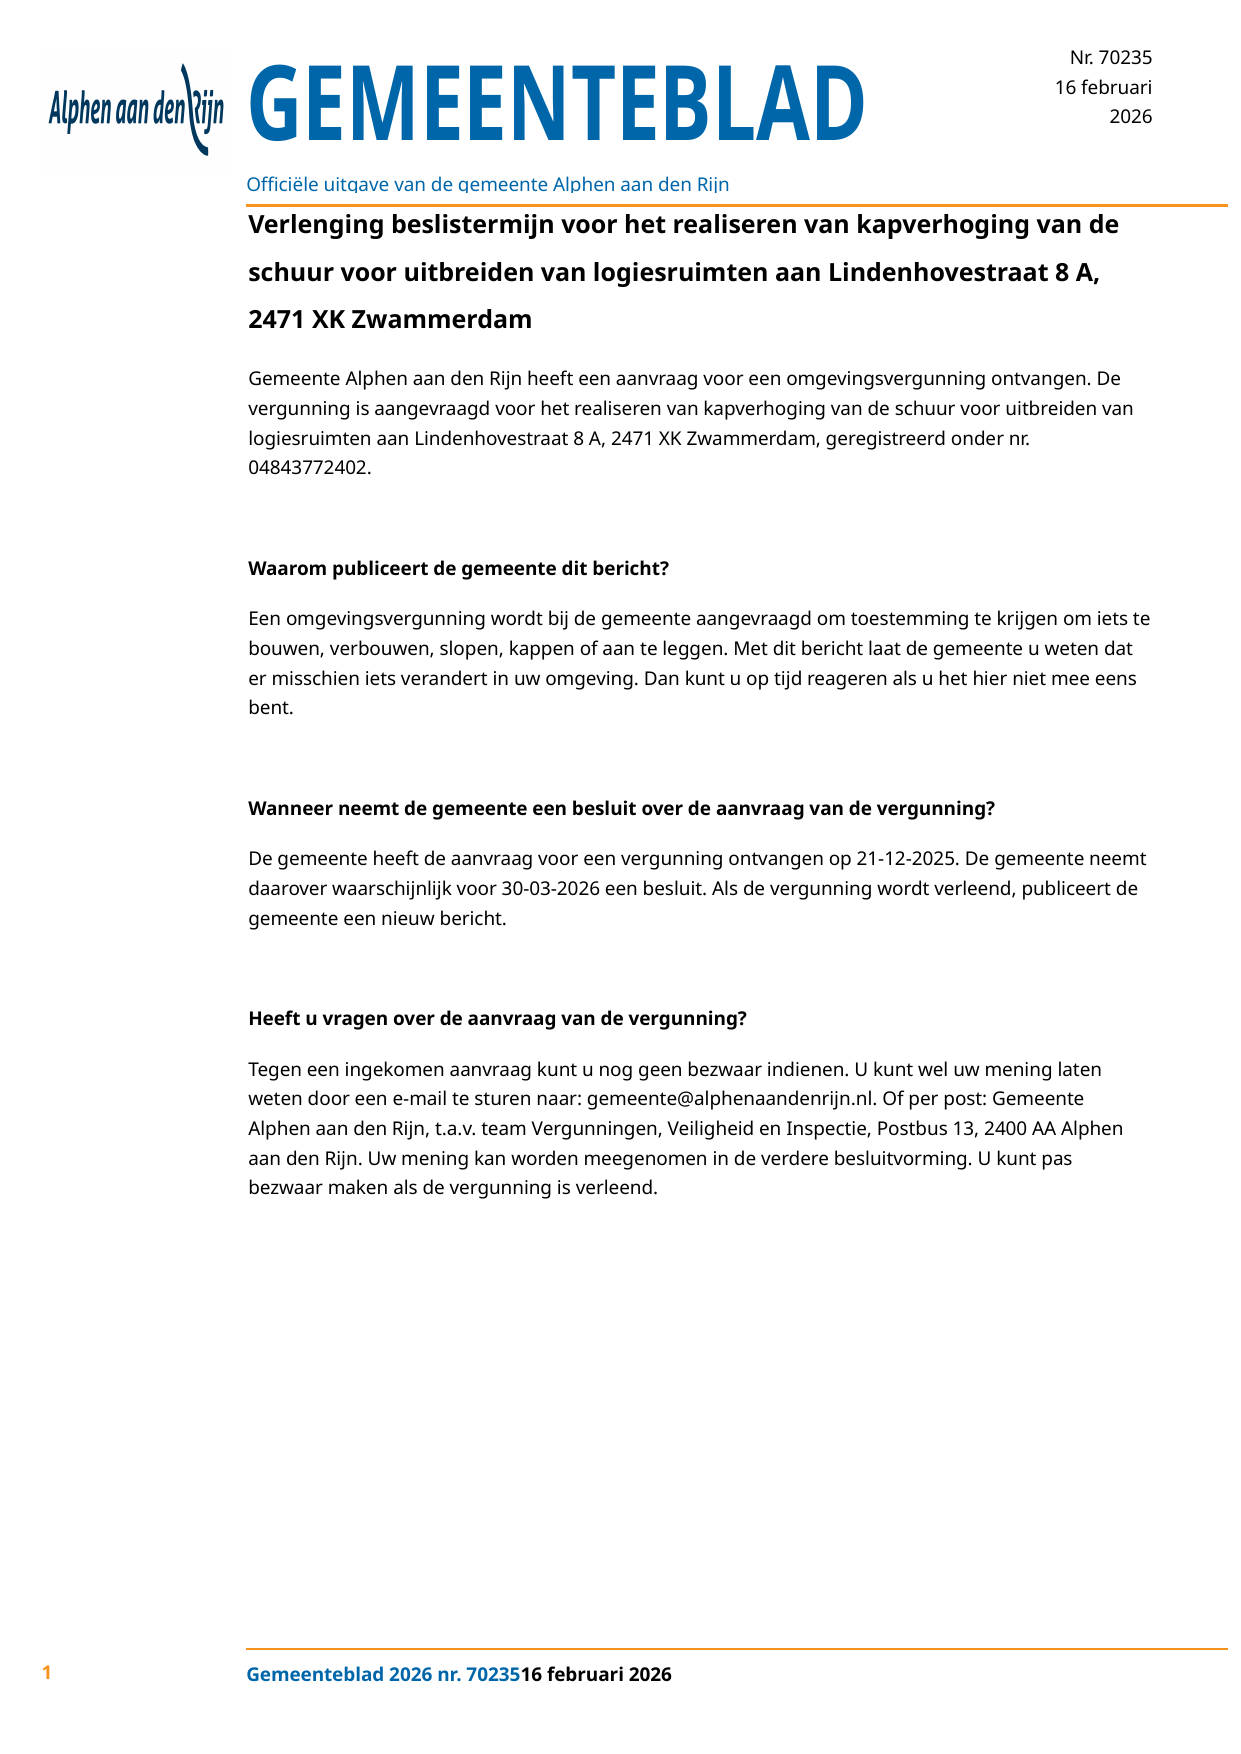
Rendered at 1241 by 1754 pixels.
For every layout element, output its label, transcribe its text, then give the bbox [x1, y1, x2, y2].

text Tegen een ingekomen aanvraag kunt u nog geen bezwaar indienen. U kunt wel uw mening laten weten door een e-mail te sturen naar: gemeente@alphenaandenrijn.nl. Of per post: Gemeente Alphen aan den Rijn, t.a.v. team Vergunningen, Veiligheid en Inspectie, Postbus 13, 2400 AA Alphen aan den Rijn. Uw mening kan worden meegenomen in de verdere besluitvorming. U kunt pas bezwaar maken als de vergunning is verleend. [248, 1056, 1152, 1200]
picture [41, 47, 231, 172]
text Heeft u vragen over de aanvraag van de vergunning? [248, 1006, 1152, 1031]
text Wanneer neemt de gemeente een besluit over de aanvraag van de vergunning? [248, 795, 1152, 821]
text Verlenging beslistermijn voor het realiseren van kapverhoging van de schuur voor uitbreiden van logiesruimten aan Lindenhovestraat 8 A, 2471 XK Zwammerdam [248, 207, 1152, 336]
text Een omgevingsvergunning wordt bij de gemeente aangevraagd om toestemming te krijgen om iets te bouwen, verbouwen, slopen, kappen of aan te leggen. Met dit bericht laat de gemeente u weten dat er misschien iets verandert in uw omgeving. Dan kunt u op tijd reageren als u het hier niet mee eens bent. [248, 606, 1152, 720]
text Gemeente Alphen aan den Rijn heeft een aanvraag voor een omgevingsvergunning ontvangen. De vergunning is aangevraagd voor het realiseren van kapverhoging van de schuur voor uitbreiden van logiesruimten aan Lindenhovestraat 8 A, 2471 XK Zwammerdam, geregistreerd onder nr. 04843772402. [248, 366, 1152, 480]
text Waarom publiceert de gemeente dit bericht? [248, 555, 1152, 581]
text De gemeente heeft de aanvraag voor een vergunning ontvangen op 21-12-2025. De gemeente neemt daarover waarschijnlijk voor 30-03-2026 een besluit. Als de vergunning wordt verleend, publiceert de gemeente een nieuw bericht. [248, 846, 1152, 930]
